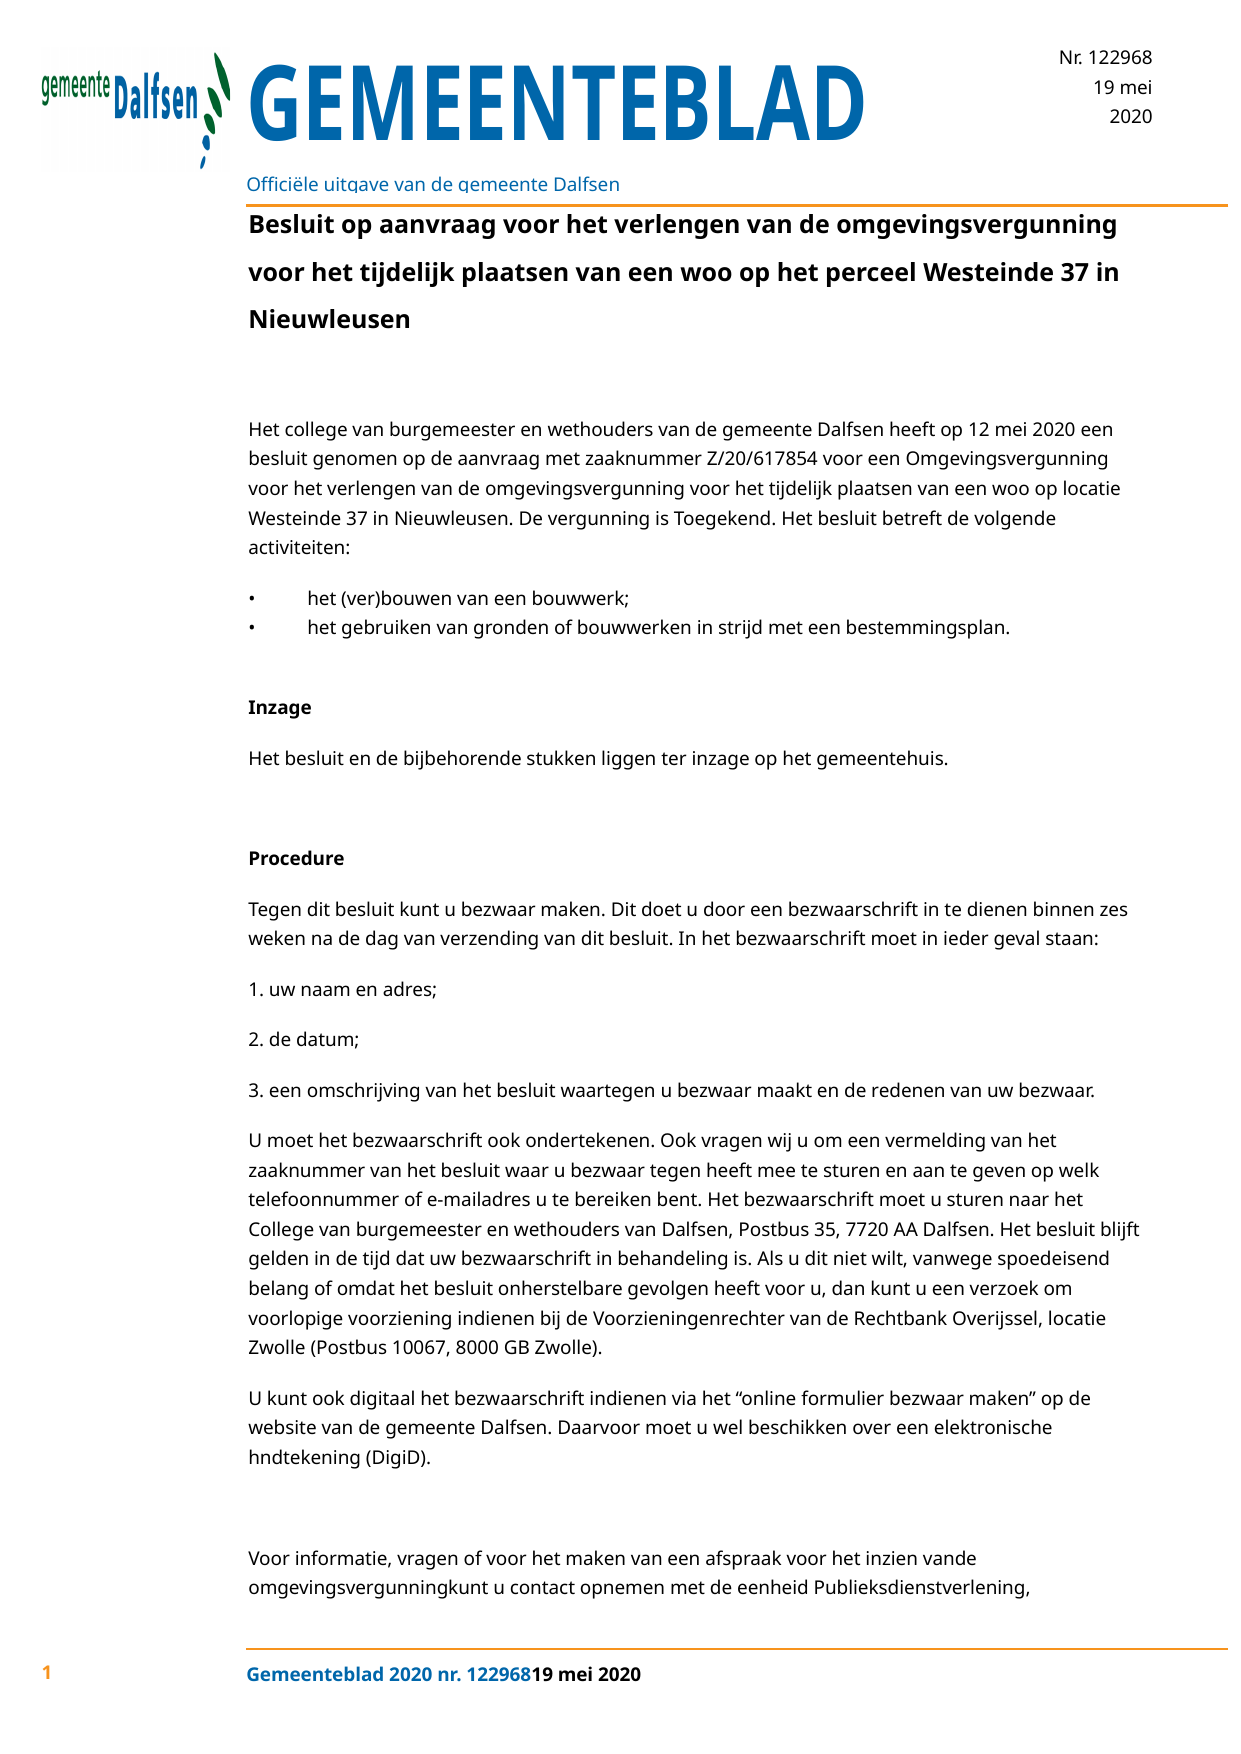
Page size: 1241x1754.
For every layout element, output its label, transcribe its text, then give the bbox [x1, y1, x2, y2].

text Het besluit en de bijbehorende stukken liggen ter inzage op het gemeentehuis. [248, 745, 1152, 770]
text Inzage [248, 694, 1152, 720]
text Voor informatie, vragen of voor het maken van een afspraak voor het inzien vande omgevingsvergunningkunt u contact opnemen met de eenheid Publieksdienstverlening, [248, 1545, 1152, 1600]
text Procedure [248, 846, 1152, 871]
text Het college van burgemeester en wethouders van de gemeente Dalfsen heeft op 12 mei 2020 een besluit genomen op de aanvraag met zaaknummer Z/20/617854 voor een Omgevingsvergunning voor het verlengen van de omgevingsvergunning voor het tijdelijk plaatsen van een woo op locatie Westeinde 37 in Nieuwleusen. De vergunning is Toegekend. Het besluit betreft de volgende activiteiten: [248, 416, 1152, 560]
list het gebruiken van gronden of bouwwerken in strijd met een bestemmingsplan. [248, 614, 1152, 640]
text U moet het bezwaarschrift ook ondertekenen. Ook vragen wij u om een vermelding van het zaaknummer van het besluit waar u bezwaar tegen heeft mee te sturen en aan te geven op welk telefoonnummer of e-mailadres u te bereiken bent. Het bezwaarschrift moet u sturen naar het College van burgemeester en wethouders van Dalfsen, Postbus 35, 7720 AA Dalfsen. Het besluit blijft gelden in de tijd dat uw bezwaarschrift in behandeling is. Als u dit niet wilt, vanwege spoedeisend belang of omdat het besluit onherstelbare gevolgen heeft voor u, dan kunt u een verzoek om voorlopige voorziening indienen bij de Voorzieningenrechter van de Rechtbank Overijssel, locatie Zwolle (Postbus 10067, 8000 GB Zwolle). [248, 1127, 1152, 1360]
text 3. een omschrijving van het besluit waartegen u bezwaar maakt en de redenen van uw bezwaar. [248, 1077, 1152, 1102]
text Besluit op aanvraag voor het verlengen van de omgevingsvergunning voor het tijdelijk plaatsen van een woo op het perceel Westeinde 37 in Nieuwleusen [248, 207, 1152, 336]
picture [41, 47, 231, 172]
list het (ver)bouwen van een bouwwerk; [248, 585, 1152, 610]
text 1. uw naam en adres; [248, 976, 1152, 1002]
text 2. de datum; [248, 1026, 1152, 1052]
text U kunt ook digitaal het bezwaarschrift indienen via het “online formulier bezwaar maken” op de website van de gemeente Dalfsen. Daarvoor moet u wel beschikken over een elektronische hndtekening (DigiD). [248, 1385, 1152, 1469]
text Tegen dit besluit kunt u bezwaar maken. Dit doet u door een bezwaarschrift in te dienen binnen zes weken na de dag van verzending van dit besluit. In het bezwaarschrift moet in ieder geval staan: [248, 896, 1152, 951]
